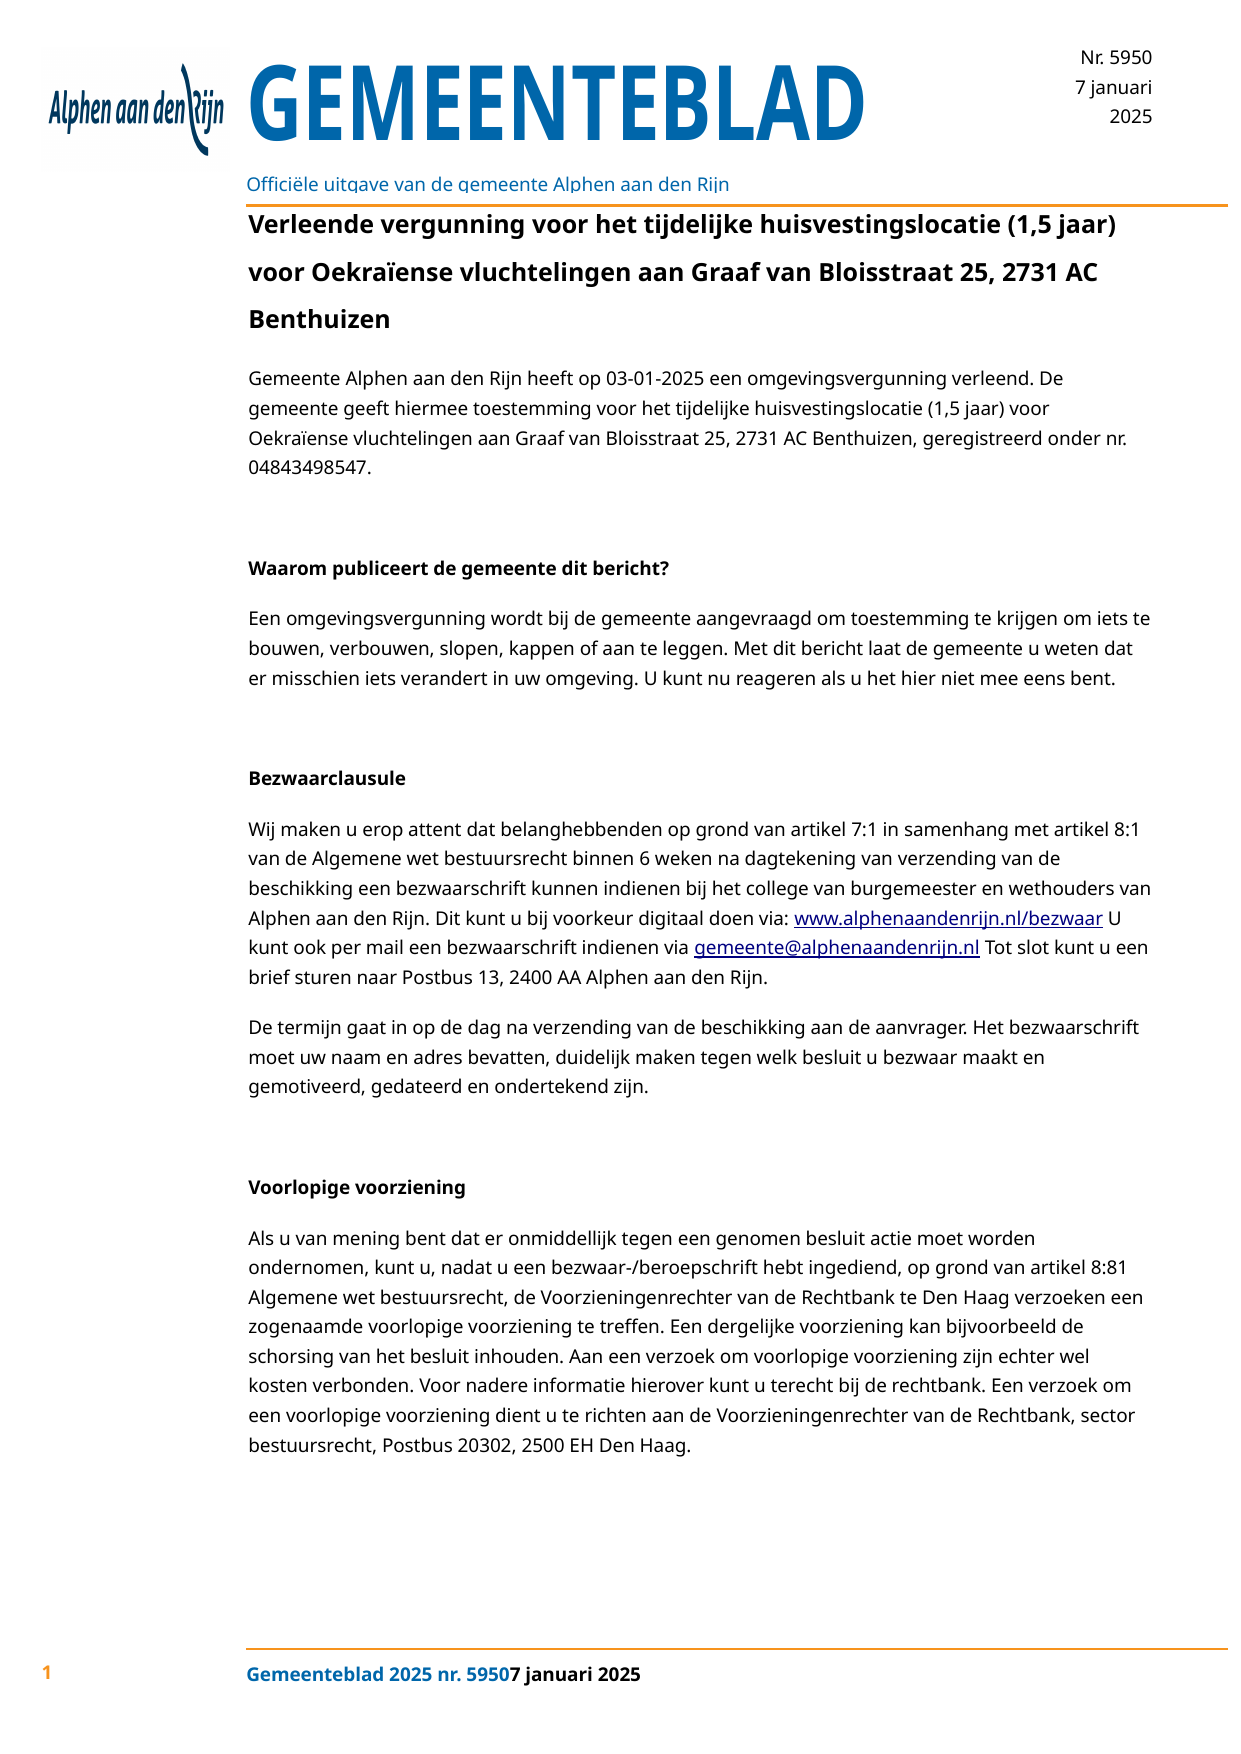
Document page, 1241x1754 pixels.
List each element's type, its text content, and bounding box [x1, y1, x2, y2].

text Bezwaarclausule [248, 766, 1152, 791]
text Een omgevingsvergunning wordt bij de gemeente aangevraagd om toestemming te krijgen om iets te bouwen, verbouwen, slopen, kappen of aan te leggen. Met dit bericht laat de gemeente u weten dat er misschien iets verandert in uw omgeving. U kunt nu reageren als u het hier niet mee eens bent. [248, 606, 1152, 690]
text Waarom publiceert de gemeente dit bericht? [248, 555, 1152, 581]
text Verleende vergunning voor het tijdelijke huisvestingslocatie (1,5 jaar) voor Oekraïense vluchtelingen aan Graaf van Bloisstraat 25, 2731 AC Benthuizen [248, 207, 1152, 336]
text Wij maken u erop attent dat belanghebbenden op grond van artikel 7:1 in samenhang met artikel 8:1 van de Algemene wet bestuursrecht binnen 6 weken na dagtekening van verzending van de beschikking een bezwaarschrift kunnen indienen bij het college van burgemeester en wethouders van Alphen aan den Rijn. Dit kunt u bij voorkeur digitaal doen via: www.alphenaandenrijn.nl/bezwaar U kunt ook per mail een bezwaarschrift indienen via gemeente@alphenaandenrijn.nl Tot slot kunt u een brief sturen naar Postbus 13, 2400 AA Alphen aan den Rijn. [248, 816, 1152, 989]
text Als u van mening bent dat er onmiddellijk tegen een genomen besluit actie moet worden ondernomen, kunt u, nadat u een bezwaar-/beroepschrift hebt ingediend, op grond van artikel 8:81 Algemene wet bestuursrecht, de Voorzieningenrechter van de Rechtbank te Den Haag verzoeken een zogenaamde voorlopige voorziening te treffen. Een dergelijke voorziening kan bijvoorbeeld de schorsing van het besluit inhouden. Aan een verzoek om voorlopige voorziening zijn echter wel kosten verbonden. Voor nadere informatie hierover kunt u terecht bij de rechtbank. Een verzoek om een voorlopige voorziening dient u te richten aan de Voorzieningenrechter van de Rechtbank, sector bestuursrecht, Postbus 20302, 2500 EH Den Haag. [248, 1225, 1152, 1457]
text De termijn gaat in op de dag na verzending van de beschikking aan de aanvrager. Het bezwaarschrift moet uw naam en adres bevatten, duidelijk maken tegen welk besluit u bezwaar maakt en gemotiveerd, gedateerd en ondertekend zijn. [248, 1014, 1152, 1099]
text Voorlopige voorziening [248, 1174, 1152, 1200]
text Gemeente Alphen aan den Rijn heeft op 03-01-2025 een omgevingsvergunning verleend. De gemeente geeft hiermee toestemming voor het tijdelijke huisvestingslocatie (1,5 jaar) voor Oekraïense vluchtelingen aan Graaf van Bloisstraat 25, 2731 AC Benthuizen, geregistreerd onder nr. 04843498547. [248, 366, 1152, 480]
picture [41, 47, 231, 172]
